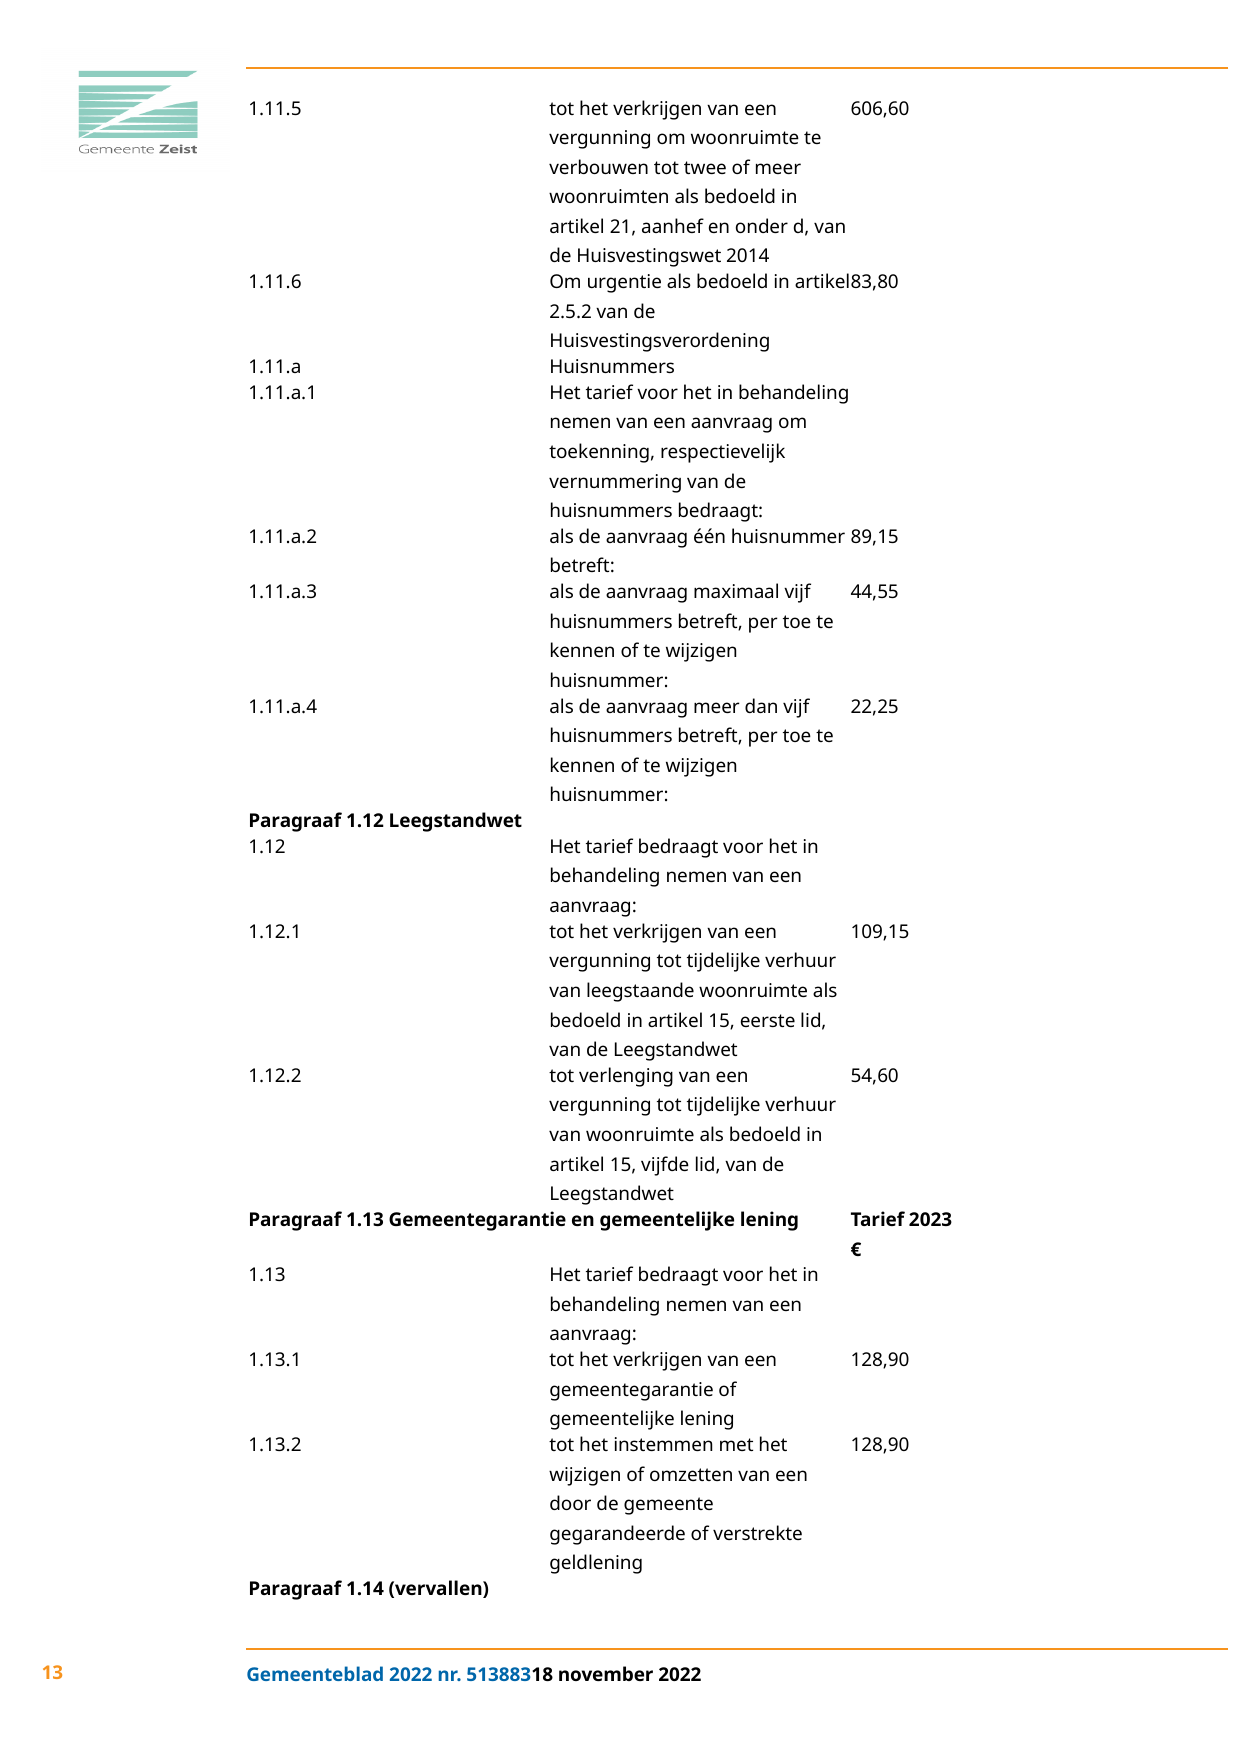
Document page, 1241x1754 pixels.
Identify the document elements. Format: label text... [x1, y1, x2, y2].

table_cell 128,90 [850, 1431, 1152, 1575]
table_cell 22,25 [850, 693, 1152, 807]
table_cell 1.11.5 [248, 95, 549, 268]
table_cell Het tarief bedraagt voor het in behandeling nemen van een aanvraag: [549, 1261, 850, 1346]
table_cell 1.11.6 [248, 269, 549, 353]
table_cell 83,80 [850, 269, 1152, 353]
table_cell als de aanvraag één huisnummer betreft: [549, 523, 850, 578]
table_cell [850, 833, 1152, 918]
table_cell tot het verkrijgen van een gemeentegarantie of gemeentelijke lening [549, 1346, 850, 1431]
table_cell Tarief 2023 € [850, 1206, 1152, 1261]
table_cell [850, 1261, 1152, 1346]
table_cell 128,90 [850, 1346, 1152, 1431]
table_cell 1.11.a.4 [248, 693, 549, 807]
table_cell tot het verkrijgen van een vergunning tot tijdelijke verhuur van leegstaande woonruimte als bedoeld in artikel 15, eerste lid, van de Leegstandwet [549, 918, 850, 1062]
table_cell Paragraaf 1.12 Leegstandwet [248, 808, 850, 833]
table_cell 1.11.a [248, 353, 549, 379]
table_cell 44,55 [850, 579, 1152, 693]
table_cell Om urgentie als bedoeld in artikel 2.5.2 van de Huisvestingsverordening [549, 269, 850, 353]
table_cell tot verlenging van een vergunning tot tijdelijke verhuur van woonruimte als bedoeld in artikel 15, vijfde lid, van de Leegstandwet [549, 1062, 850, 1206]
table_cell 1.13.2 [248, 1431, 549, 1575]
table_cell [850, 808, 1152, 833]
table_cell [850, 1575, 1152, 1601]
table_cell tot het instemmen met het wijzigen of omzetten van een door de gemeente gegarandeerde of verstrekte geldlening [549, 1431, 850, 1575]
table_cell 109,15 [850, 918, 1152, 1062]
table_cell 1.12 [248, 833, 549, 918]
table_cell 1.13 [248, 1261, 549, 1346]
table_cell [850, 353, 1152, 379]
table_cell 1.11.a.1 [248, 379, 549, 523]
table_cell als de aanvraag meer dan vijf huisnummers betreft, per toe te kennen of te wijzigen huisnummer: [549, 693, 850, 807]
table_cell Paragraaf 1.14 (vervallen) [248, 1575, 850, 1601]
table_cell als de aanvraag maximaal vijf huisnummers betreft, per toe te kennen of te wijzigen huisnummer: [549, 579, 850, 693]
table_cell 1.11.a.2 [248, 523, 549, 578]
table_cell Het tarief voor het in behandeling nemen van een aanvraag om toekenning, respectievelijk vernummering van de huisnummers bedraagt: [549, 379, 850, 523]
table_cell 1.13.1 [248, 1346, 549, 1431]
table_cell Paragraaf 1.13 Gemeentegarantie en gemeentelijke lening [248, 1206, 850, 1261]
table_cell 1.12.1 [248, 918, 549, 1062]
table_cell 1.12.2 [248, 1062, 549, 1206]
table_cell 54,60 [850, 1062, 1152, 1206]
table_cell Huisnummers [549, 353, 850, 379]
table_cell 1.11.a.3 [248, 579, 549, 693]
picture [41, 47, 231, 172]
table_cell tot het verkrijgen van een vergunning om woonruimte te verbouwen tot twee of meer woonruimten als bedoeld in artikel 21, aanhef en onder d, van de Huisvestingswet 2014 [549, 95, 850, 268]
table_cell 606,60 [850, 95, 1152, 268]
table_cell 89,15 [850, 523, 1152, 578]
table_cell Het tarief bedraagt voor het in behandeling nemen van een aanvraag: [549, 833, 850, 918]
table_cell [850, 379, 1152, 523]
